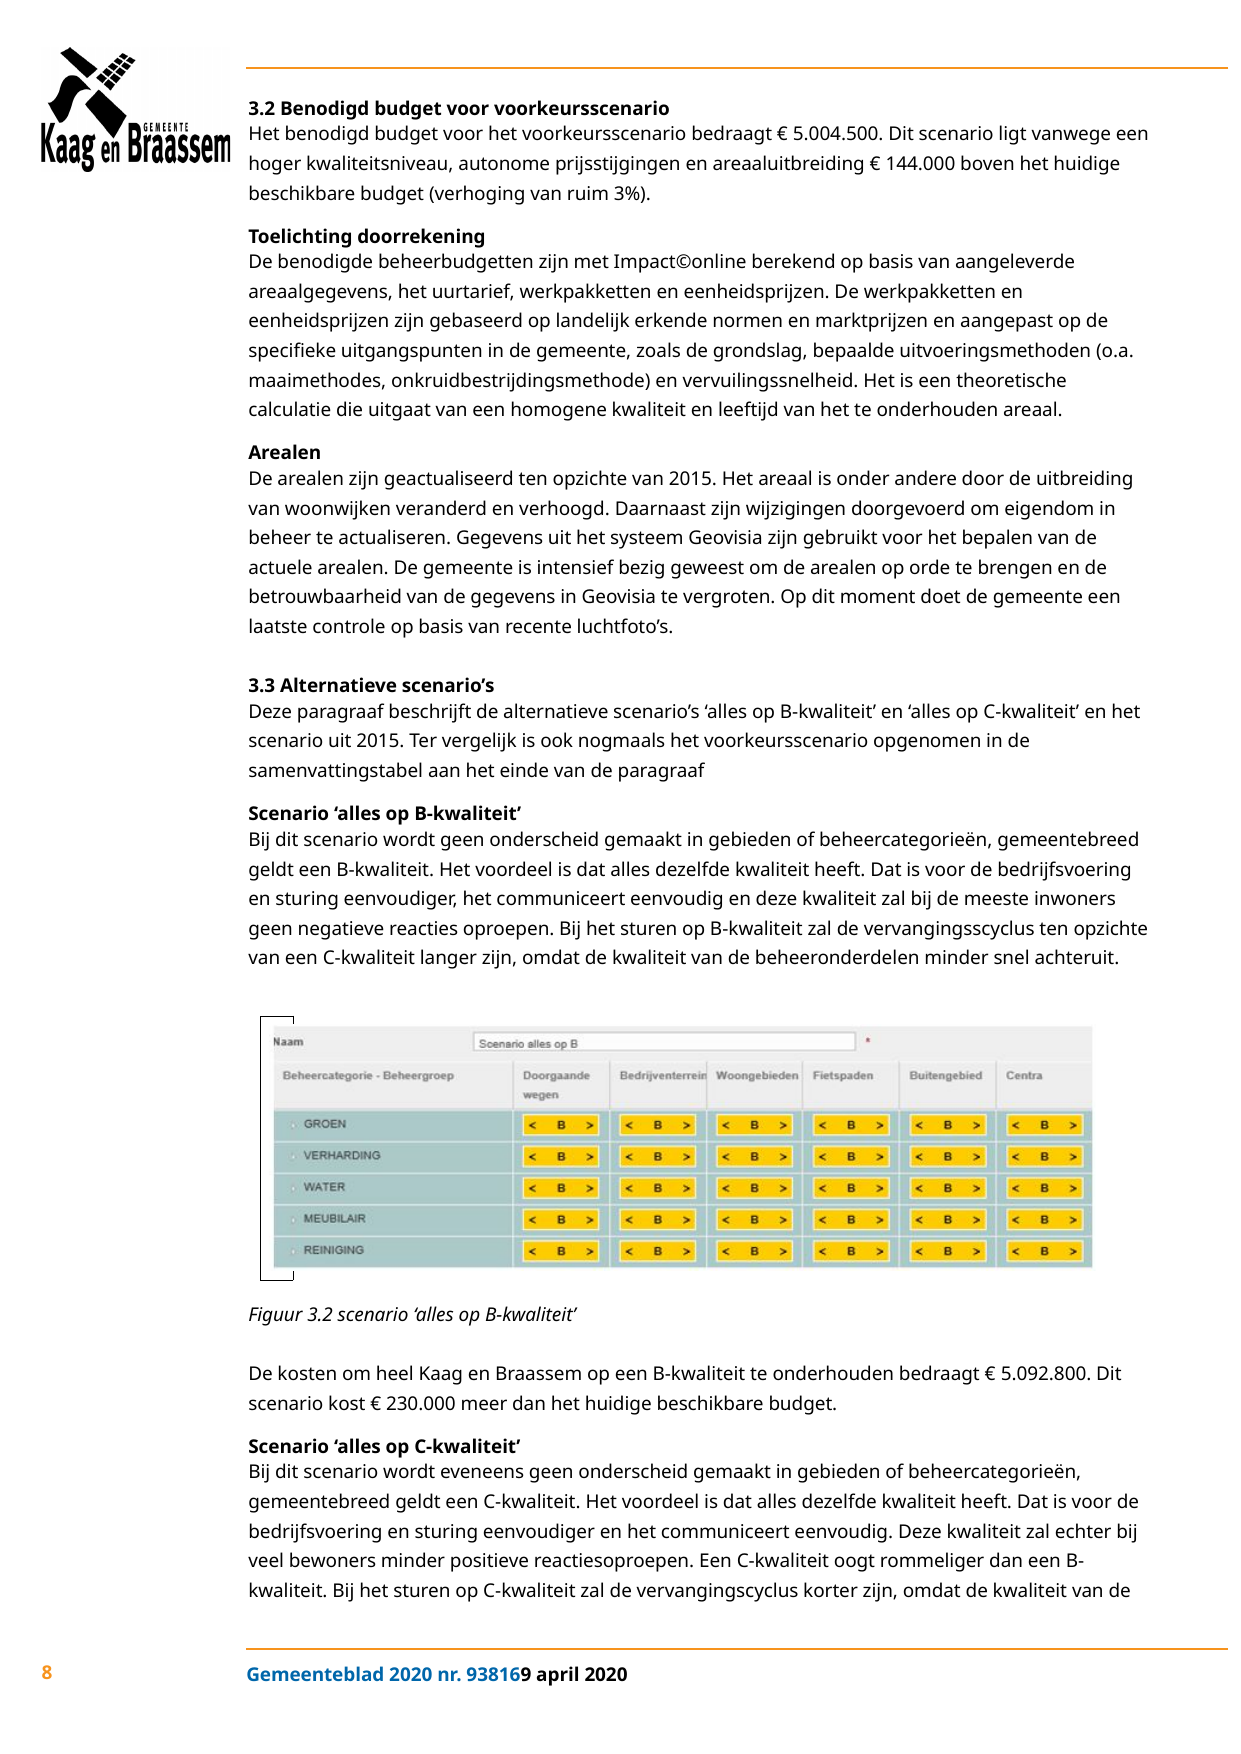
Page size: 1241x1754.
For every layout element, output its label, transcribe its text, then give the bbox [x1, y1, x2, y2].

text Toelichting doorrekening [248, 223, 1152, 248]
text 3.2 Benodigd budget voor voorkeursscenario [248, 95, 1152, 121]
text Figuur 3.2 scenario ‘alles op B-kwaliteit’ [248, 1301, 1152, 1327]
text Bij dit scenario wordt geen onderscheid gemaakt in gebieden of beheercategorieën, gemeentebreed geldt een B-kwaliteit. Het voordeel is dat alles dezelfde kwaliteit heeft. Dat is voor de bedrijfsvoering en sturing eenvoudiger, het communiceert eenvoudig en deze kwaliteit zal bij de meeste inwoners geen negatieve reacties oproepen. Bij het sturen op B-kwaliteit zal de vervangingsscyclus ten opzichte van een C-kwaliteit langer zijn, omdat de kwaliteit van de beheeronderdelen minder snel achteruit. [248, 826, 1152, 970]
text De arealen zijn geactualiseerd ten opzichte van 2015. Het areaal is onder andere door de uitbreiding van woonwijken veranderd en verhoogd. Daarnaast zijn wijzigingen doorgevoerd om eigendom in beheer te actualiseren. Gegevens uit het systeem Geovisia zijn gebruikt voor het bepalen van de actuele arealen. De gemeente is intensief bezig geweest om de arealen op orde te brengen en de betrouwbaarheid van de gegevens in Geovisia te vergroten. Op dit moment doet de gemeente een laatste controle op basis van recente luchtfoto’s. [248, 465, 1152, 639]
text Het benodigd budget voor het voorkeursscenario bedraagt € 5.004.500. Dit scenario ligt vanwege een hoger kwaliteitsniveau, autonome prijsstijgingen en areaaluitbreiding € 144.000 boven het huidige beschikbare budget (verhoging van ruim 3%). [248, 121, 1152, 205]
text Arealen [248, 439, 1152, 465]
text Bij dit scenario wordt eveneens geen onderscheid gemaakt in gebieden of beheercategorieën, gemeentebreed geldt een C-kwaliteit. Het voordeel is dat alles dezelfde kwaliteit heeft. Dat is voor de bedrijfsvoering en sturing eenvoudiger en het communiceert eenvoudig. Deze kwaliteit zal echter bij veel bewoners minder positieve reactiesoproepen. Een C-kwaliteit oogt rommeliger dan een B- kwaliteit. Bij het sturen op C-kwaliteit zal de vervangingscyclus korter zijn, omdat de kwaliteit van de [248, 1459, 1152, 1603]
text De kosten om heel Kaag en Braassem op een B-kwaliteit te onderhouden bedraagt € 5.092.800. Dit scenario kost € 230.000 meer dan het huidige beschikbare budget. [248, 1360, 1152, 1416]
text Scenario ‘alles op B-kwaliteit’ [248, 800, 1152, 826]
text Deze paragraaf beschrijft de alternatieve scenario’s ‘alles op B-kwaliteit’ en ‘alles op C-kwaliteit’ en het scenario uit 2015. Ter vergelijk is ook nogmaals het voorkeursscenario opgenomen in de samenvattingstabel aan het einde van de paragraaf [248, 698, 1152, 783]
picture [41, 47, 231, 172]
text De benodigde beheerbudgetten zijn met Impact©online berekend op basis van aangeleverde areaalgegevens, het uurtarief, werkpakketten en eenheidsprijzen. De werkpakketten en eenheidsprijzen zijn gebaseerd op landelijk erkende normen en marktprijzen en aangepast op de specifieke uitgangspunten in de gemeente, zoals de grondslag, bepaalde uitvoeringsmethoden (o.a. maaimethodes, onkruidbestrijdingsmethode) en vervuilingssnelheid. Het is een theoretische calculatie die uitgaat van een homogene kwaliteit en leeftijd van het te onderhouden areaal. [248, 248, 1152, 422]
text 3.3 Alternatieve scenario’s [248, 672, 1152, 698]
picture [268, 1024, 1096, 1271]
text Scenario ‘alles op C-kwaliteit’ [248, 1433, 1152, 1459]
